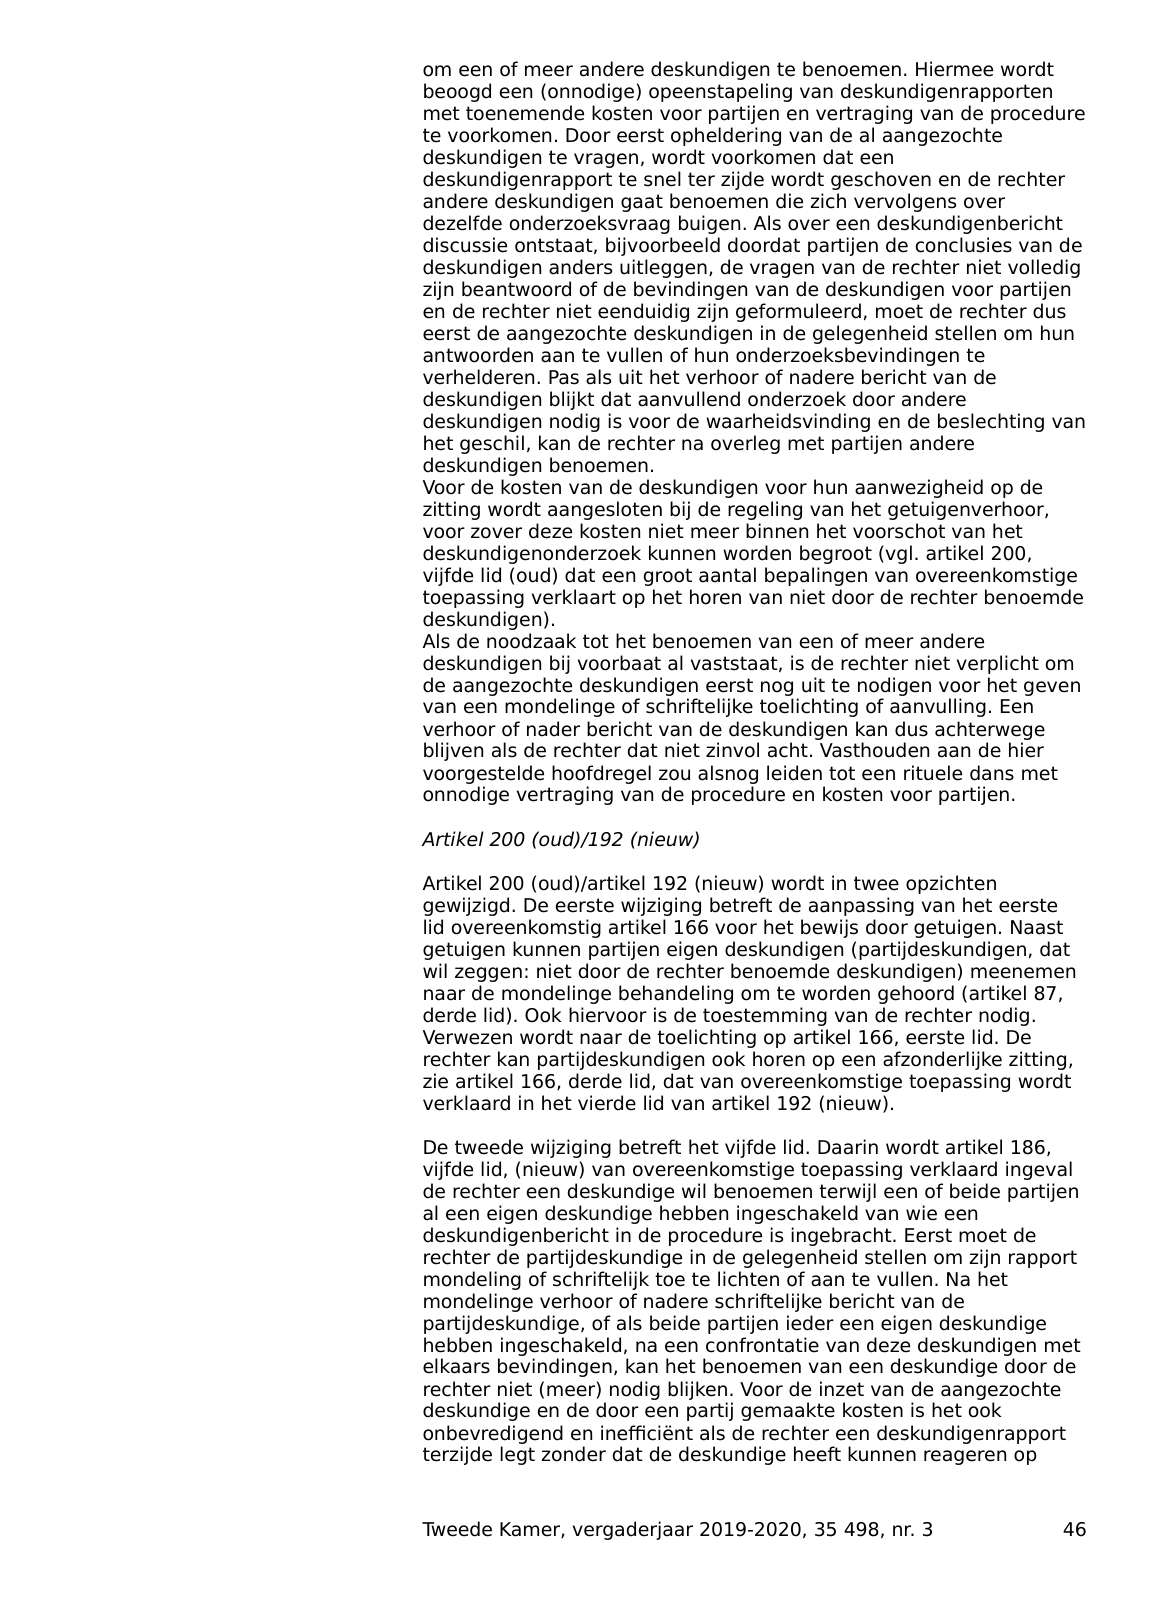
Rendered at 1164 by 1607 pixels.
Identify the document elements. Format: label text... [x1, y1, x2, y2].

text Als de noodzaak tot het benoemen van een of meer andere deskundigen bij voorbaat al vaststaat, is de rechter niet verplicht om de aangezochte deskundigen eerst nog uit te nodigen voor het geven van een mondelinge of schriftelijke toelichting of aanvulling. Een verhoor of nader bericht van de deskundigen kan dus achterwege blijven als de rechter dat niet zinvol acht. Vasthouden aan de hier voorgestelde hoofdregel zou alsnog leiden tot een rituele dans met onnodige vertraging van de procedure en kosten voor partijen. [422, 631, 1087, 806]
subtitle Artikel 200 (oud)/192 (nieuw) [422, 828, 1087, 851]
text Artikel 200 (oud)/artikel 192 (nieuw) wordt in twee opzichten gewijzigd. De eerste wijziging betreft de aanpassing van het eerste lid overeenkomstig artikel 166 voor het bewijs door getuigen. Naast getuigen kunnen partijen eigen deskundigen (partijdeskundigen, dat wil zeggen: niet door de rechter benoemde deskundigen) meenemen naar de mondelinge behandeling om te worden gehoord (artikel 87, derde lid). Ook hiervoor is de toestemming van de rechter nodig. Verwezen wordt naar de toelichting op artikel 166, eerste lid. De rechter kan partijdeskundigen ook horen op een afzonderlijke zitting, zie artikel 166, derde lid, dat van overeenkomstige toepassing wordt verklaard in het vierde lid van artikel 192 (nieuw). [422, 873, 1087, 1114]
text Voor de kosten van de deskundigen voor hun aanwezigheid op de zitting wordt aangesloten bij de regeling van het getuigenverhoor, voor zover deze kosten niet meer binnen het voorschot van het deskundigenonderzoek kunnen worden begroot (vgl. artikel 200, vijfde lid (oud) dat een groot aantal bepalingen van overeenkomstige toepassing verklaart op het horen van niet door de rechter benoemde deskundigen). [422, 477, 1087, 631]
text om een of meer andere deskundigen te benoemen. Hiermee wordt beoogd een (onnodige) opeenstapeling van deskundigenrapporten met toenemende kosten voor partijen en vertraging van de procedure te voorkomen. Door eerst opheldering van de al aangezochte deskundigen te vragen, wordt voorkomen dat een deskundigenrapport te snel ter zijde wordt geschoven en de rechter andere deskundigen gaat benoemen die zich vervolgens over dezelfde onderzoeksvraag buigen. Als over een deskundigenbericht discussie ontstaat, bijvoorbeeld doordat partijen de conclusies van de deskundigen anders uitleggen, de vragen van de rechter niet volledig zijn beantwoord of de bevindingen van de deskundigen voor partijen en de rechter niet eenduidig zijn geformuleerd, moet de rechter dus eerst de aangezochte deskundigen in de gelegenheid stellen om hun antwoorden aan te vullen of hun onderzoeksbevindingen te verhelderen. Pas als uit het verhoor of nadere bericht van de deskundigen blijkt dat aanvullend onderzoek door andere deskundigen nodig is voor de waarheidsvinding en de beslechting van het geschil, kan de rechter na overleg met partijen andere deskundigen benoemen. [422, 59, 1087, 477]
text De tweede wijziging betreft het vijfde lid. Daarin wordt artikel 186, vijfde lid, (nieuw) van overeenkomstige toepassing verklaard ingeval de rechter een deskundige wil benoemen terwijl een of beide partijen al een eigen deskundige hebben ingeschakeld van wie een deskundigenbericht in de procedure is ingebracht. Eerst moet de rechter de partijdeskundige in de gelegenheid stellen om zijn rapport mondeling of schriftelijk toe te lichten of aan te vullen. Na het mondelinge verhoor of nadere schriftelijke bericht van de partijdeskundige, of als beide partijen ieder een eigen deskundige hebben ingeschakeld, na een confrontatie van deze deskundigen met elkaars bevindingen, kan het benoemen van een deskundige door de rechter niet (meer) nodig blijken. Voor de inzet van de aangezochte deskundige en de door een partij gemaakte kosten is het ook onbevredigend en inefficiënt als de rechter een deskundigenrapport terzijde legt zonder dat de deskundige heeft kunnen reageren op [422, 1137, 1087, 1466]
